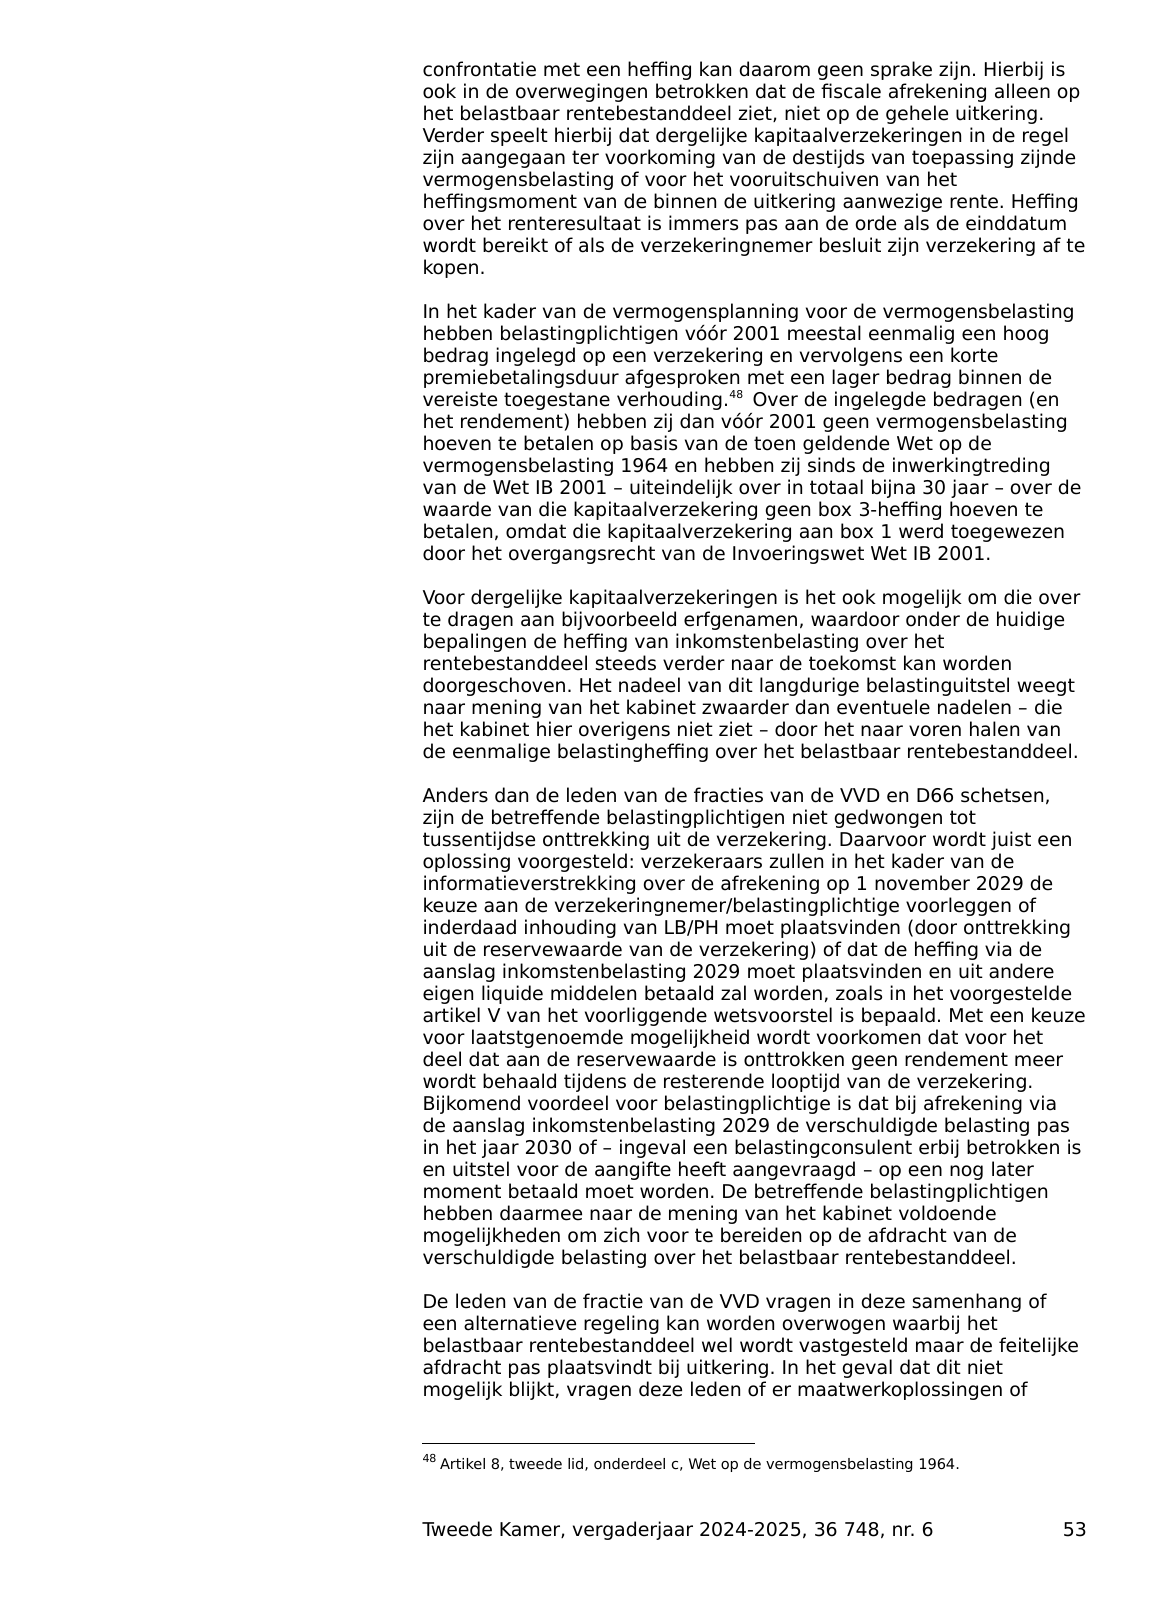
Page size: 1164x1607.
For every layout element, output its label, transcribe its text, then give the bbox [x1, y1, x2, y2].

text Artikel 8, tweede lid, onderdeel c, Wet op de vermogensbelasting 1964. [422, 1452, 1087, 1474]
text Anders dan de leden van de fracties van de VVD en D66 schetsen, zijn de betreffende belastingplichtigen niet gedwongen tot tussentijdse onttrekking uit de verzekering. Daarvoor wordt juist een oplossing voorgesteld: verzekeraars zullen in het kader van de informatieverstrekking over de afrekening op 1 november 2029 de keuze aan de verzekeringnemer/belastingplichtige voorleggen of inderdaad inhouding van LB/PH moet plaatsvinden (door onttrekking uit de reservewaarde van de verzekering) of dat de heffing via de aanslag inkomstenbelasting 2029 moet plaatsvinden en uit andere eigen liquide middelen betaald zal worden, zoals in het voorgestelde artikel V van het voorliggende wetsvoorstel is bepaald. Met een keuze voor laatstgenoemde mogelijkheid wordt voorkomen dat voor het deel dat aan de reservewaarde is onttrokken geen rendement meer wordt behaald tijdens de resterende looptijd van de verzekering. Bijkomend voordeel voor belastingplichtige is dat bij afrekening via de aanslag inkomstenbelasting 2029 de verschuldigde belasting pas in het jaar 2030 of – ingeval een belastingconsulent erbij betrokken is en uitstel voor de aangifte heeft aangevraagd – op een nog later moment betaald moet worden. De betreffende belastingplichtigen hebben daarmee naar de mening van het kabinet voldoende mogelijkheden om zich voor te bereiden op de afdracht van de verschuldigde belasting over het belastbaar rentebestanddeel. [422, 785, 1087, 1268]
text In het kader van de vermogensplanning voor de vermogensbelasting hebben belastingplichtigen vóór 2001 meestal eenmalig een hoog bedrag ingelegd op een verzekering en vervolgens een korte premiebetalingsduur afgesproken met een lager bedrag binnen de vereiste toegestane verhouding. Over de ingelegde bedragen (en het rendement) hebben zij dan vóór 2001 geen vermogensbelasting hoeven te betalen op basis van de toen geldende Wet op de vermogensbelasting 1964 en hebben zij sinds de inwerkingtreding van de Wet IB 2001 – uiteindelijk over in totaal bijna 30 jaar – over de waarde van die kapitaalverzekering geen box 3-heffing hoeven te betalen, omdat die kapitaalverzekering aan box 1 werd toegewezen door het overgangsrecht van de Invoeringswet Wet IB 2001. [422, 301, 1087, 565]
text De leden van de fractie van de VVD vragen in deze samenhang of een alternatieve regeling kan worden overwogen waarbij het belastbaar rentebestanddeel wel wordt vastgesteld maar de feitelijke afdracht pas plaatsvindt bij uitkering. In het geval dat dit niet mogelijk blijkt, vragen deze leden of er maatwerkoplossingen of [422, 1291, 1087, 1401]
text Voor dergelijke kapitaalverzekeringen is het ook mogelijk om die over te dragen aan bijvoorbeeld erfgenamen, waardoor onder de huidige bepalingen de heffing van inkomstenbelasting over het rentebestanddeel steeds verder naar de toekomst kan worden doorgeschoven. Het nadeel van dit langdurige belastinguitstel weegt naar mening van het kabinet zwaarder dan eventuele nadelen – die het kabinet hier overigens niet ziet – door het naar voren halen van de eenmalige belastingheffing over het belastbaar rentebestanddeel. [422, 587, 1087, 763]
text confrontatie met een heffing kan daarom geen sprake zijn. Hierbij is ook in de overwegingen betrokken dat de fiscale afrekening alleen op het belastbaar rentebestanddeel ziet, niet op de gehele uitkering. Verder speelt hierbij dat dergelijke kapitaalverzekeringen in de regel zijn aangegaan ter voorkoming van de destijds van toepassing zijnde vermogensbelasting of voor het vooruitschuiven van het heffingsmoment van de binnen de uitkering aanwezige rente. Heffing over het renteresultaat is immers pas aan de orde als de einddatum wordt bereikt of als de verzekeringnemer besluit zijn verzekering af te kopen. [422, 59, 1087, 279]
